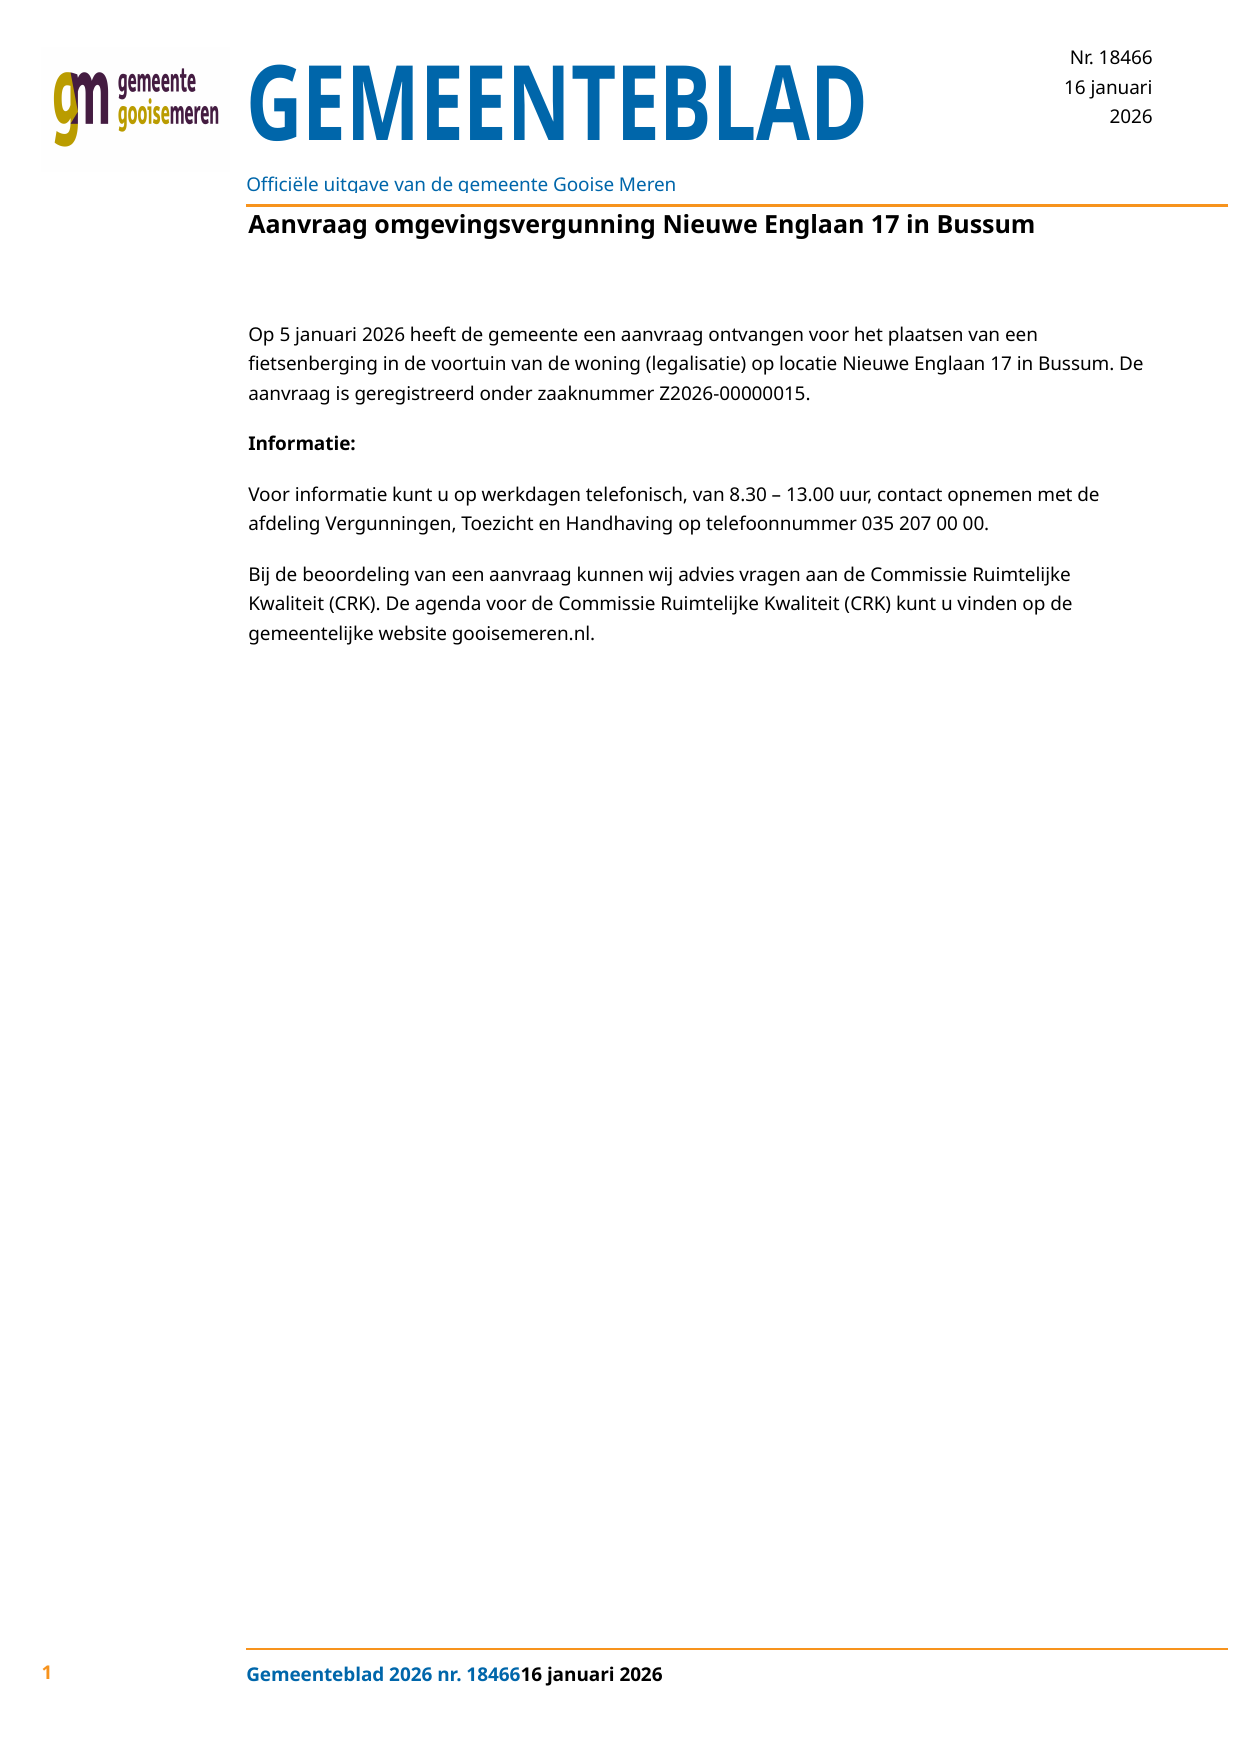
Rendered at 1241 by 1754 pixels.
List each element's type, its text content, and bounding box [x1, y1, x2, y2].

text Voor informatie kunt u op werkdagen telefonisch, van 8.30 – 13.00 uur, contact opnemen met de afdeling Vergunningen, Toezicht en Handhaving op telefoonnummer 035 207 00 00. [248, 481, 1152, 536]
text Bij de beoordeling van een aanvraag kunnen wij advies vragen aan de Commissie Ruimtelijke Kwaliteit (CRK). De agenda voor de Commissie Ruimtelijke Kwaliteit (CRK) kunt u vinden op de gemeentelijke website gooisemeren.nl. [248, 561, 1152, 646]
picture [41, 47, 231, 172]
text Op 5 januari 2026 heeft de gemeente een aanvraag ontvangen voor het plaatsen van een fietsenberging in de voortuin van de woning (legalisatie) op locatie Nieuwe Englaan 17 in Bussum. De aanvraag is geregistreerd onder zaaknummer Z2026-00000015. [248, 321, 1152, 406]
text Aanvraag omgevingsvergunning Nieuwe Englaan 17 in Bussum [248, 207, 1152, 241]
text Informatie: [248, 430, 1152, 456]
